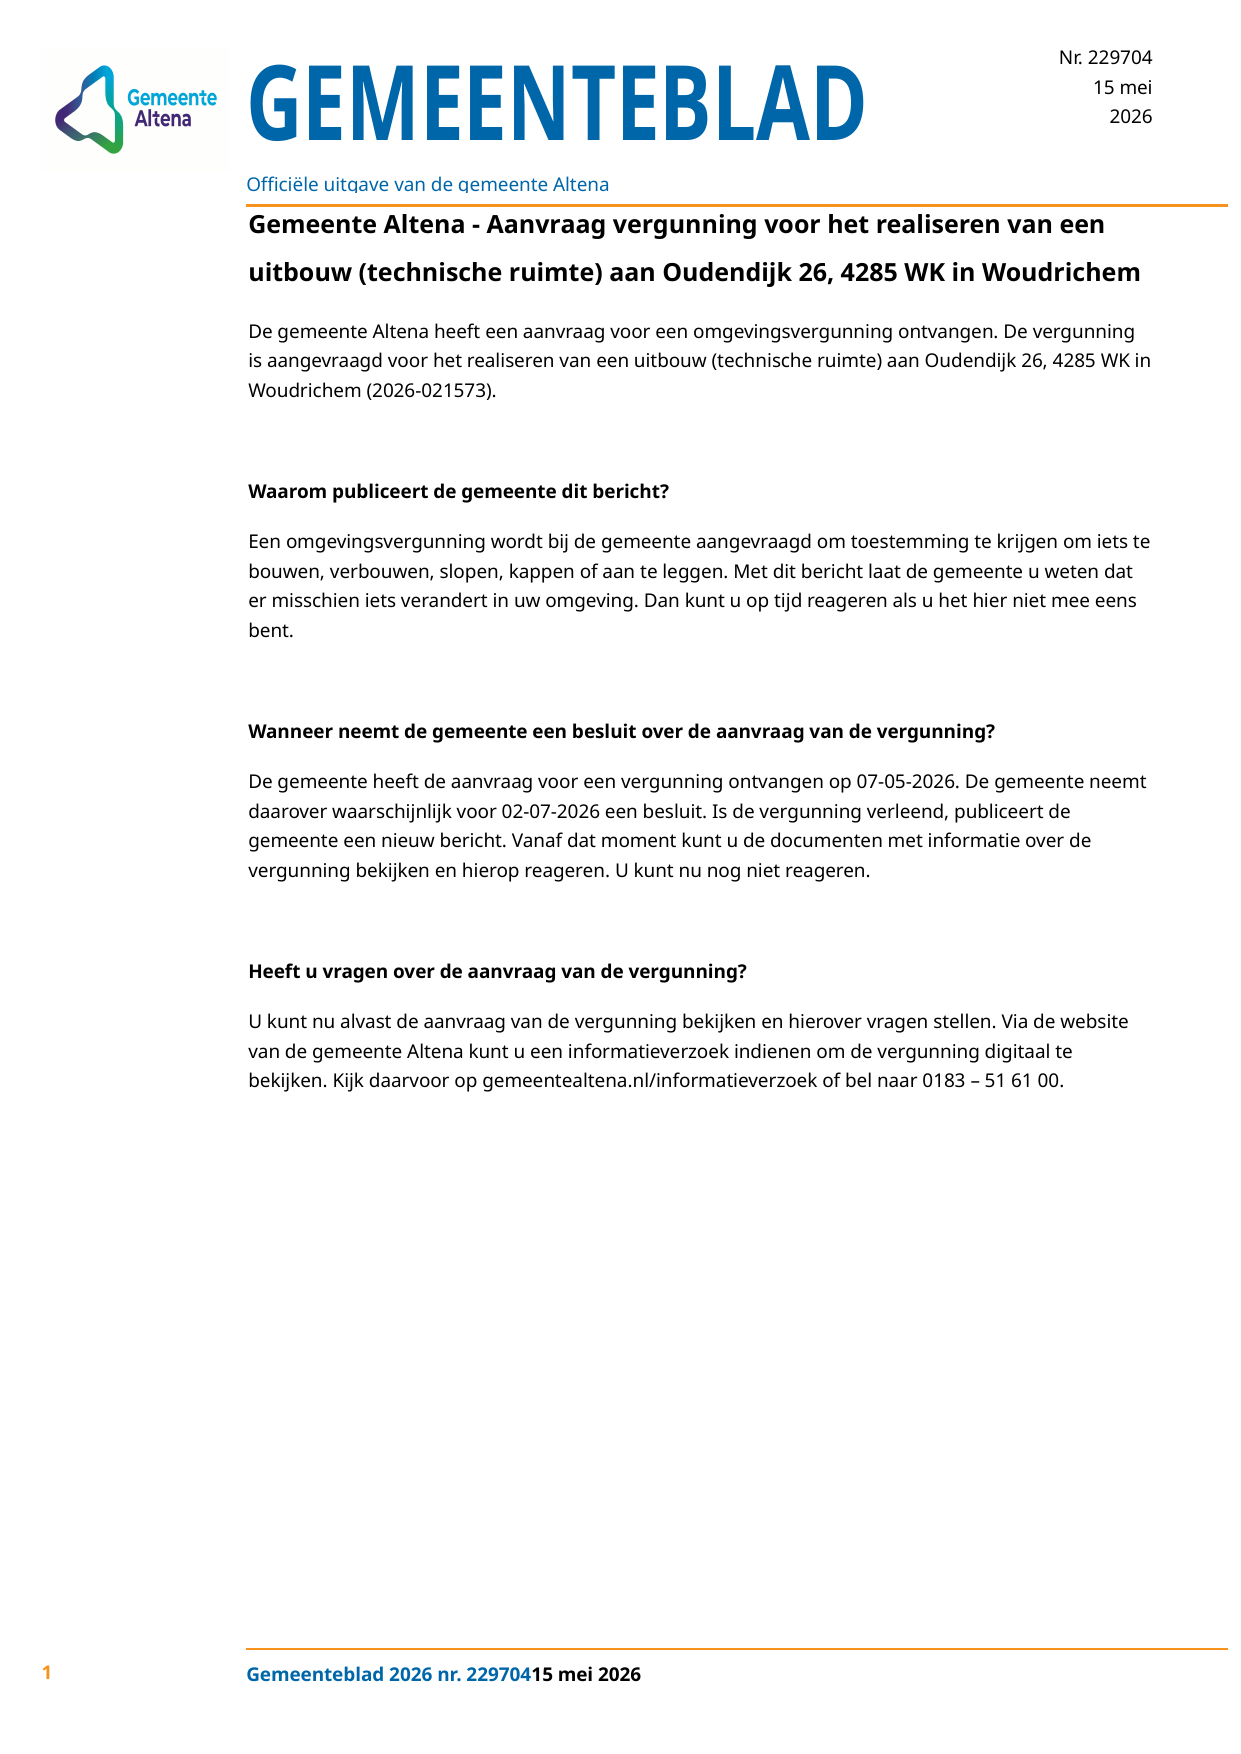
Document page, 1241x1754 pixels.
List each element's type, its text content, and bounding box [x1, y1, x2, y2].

picture [41, 47, 231, 172]
text De gemeente heeft de aanvraag voor een vergunning ontvangen op 07-05-2026. De gemeente neemt daarover waarschijnlijk voor 02-07-2026 een besluit. Is de vergunning verleend, publiceert de gemeente een nieuw bericht. Vanaf dat moment kunt u de documenten met informatie over de vergunning bekijken en hierop reageren. U kunt nu nog niet reageren. [248, 768, 1152, 883]
text Wanneer neemt de gemeente een besluit over de aanvraag van de vergunning? [248, 718, 1152, 744]
text Een omgevingsvergunning wordt bij de gemeente aangevraagd om toestemming te krijgen om iets te bouwen, verbouwen, slopen, kappen of aan te leggen. Met dit bericht laat de gemeente u weten dat er misschien iets verandert in uw omgeving. Dan kunt u op tijd reageren als u het hier niet mee eens bent. [248, 528, 1152, 643]
text Heeft u vragen over de aanvraag van de vergunning? [248, 958, 1152, 984]
text Waarom publiceert de gemeente dit bericht? [248, 478, 1152, 504]
text U kunt nu alvast de aanvraag van de vergunning bekijken en hierover vragen stellen. Via de website van de gemeente Altena kunt u een informatieverzoek indienen om de vergunning digitaal te bekijken. Kijk daarvoor op gemeentealtena.nl/informatieverzoek of bel naar 0183 – 51 61 00. [248, 1008, 1152, 1093]
text De gemeente Altena heeft een aanvraag voor een omgevingsvergunning ontvangen. De vergunning is aangevraagd voor het realiseren van een uitbouw (technische ruimte) aan Oudendijk 26, 4285 WK in Woudrichem (2026-021573). [248, 318, 1152, 403]
text Gemeente Altena - Aanvraag vergunning voor het realiseren van een uitbouw (technische ruimte) aan Oudendijk 26, 4285 WK in Woudrichem [248, 207, 1152, 288]
